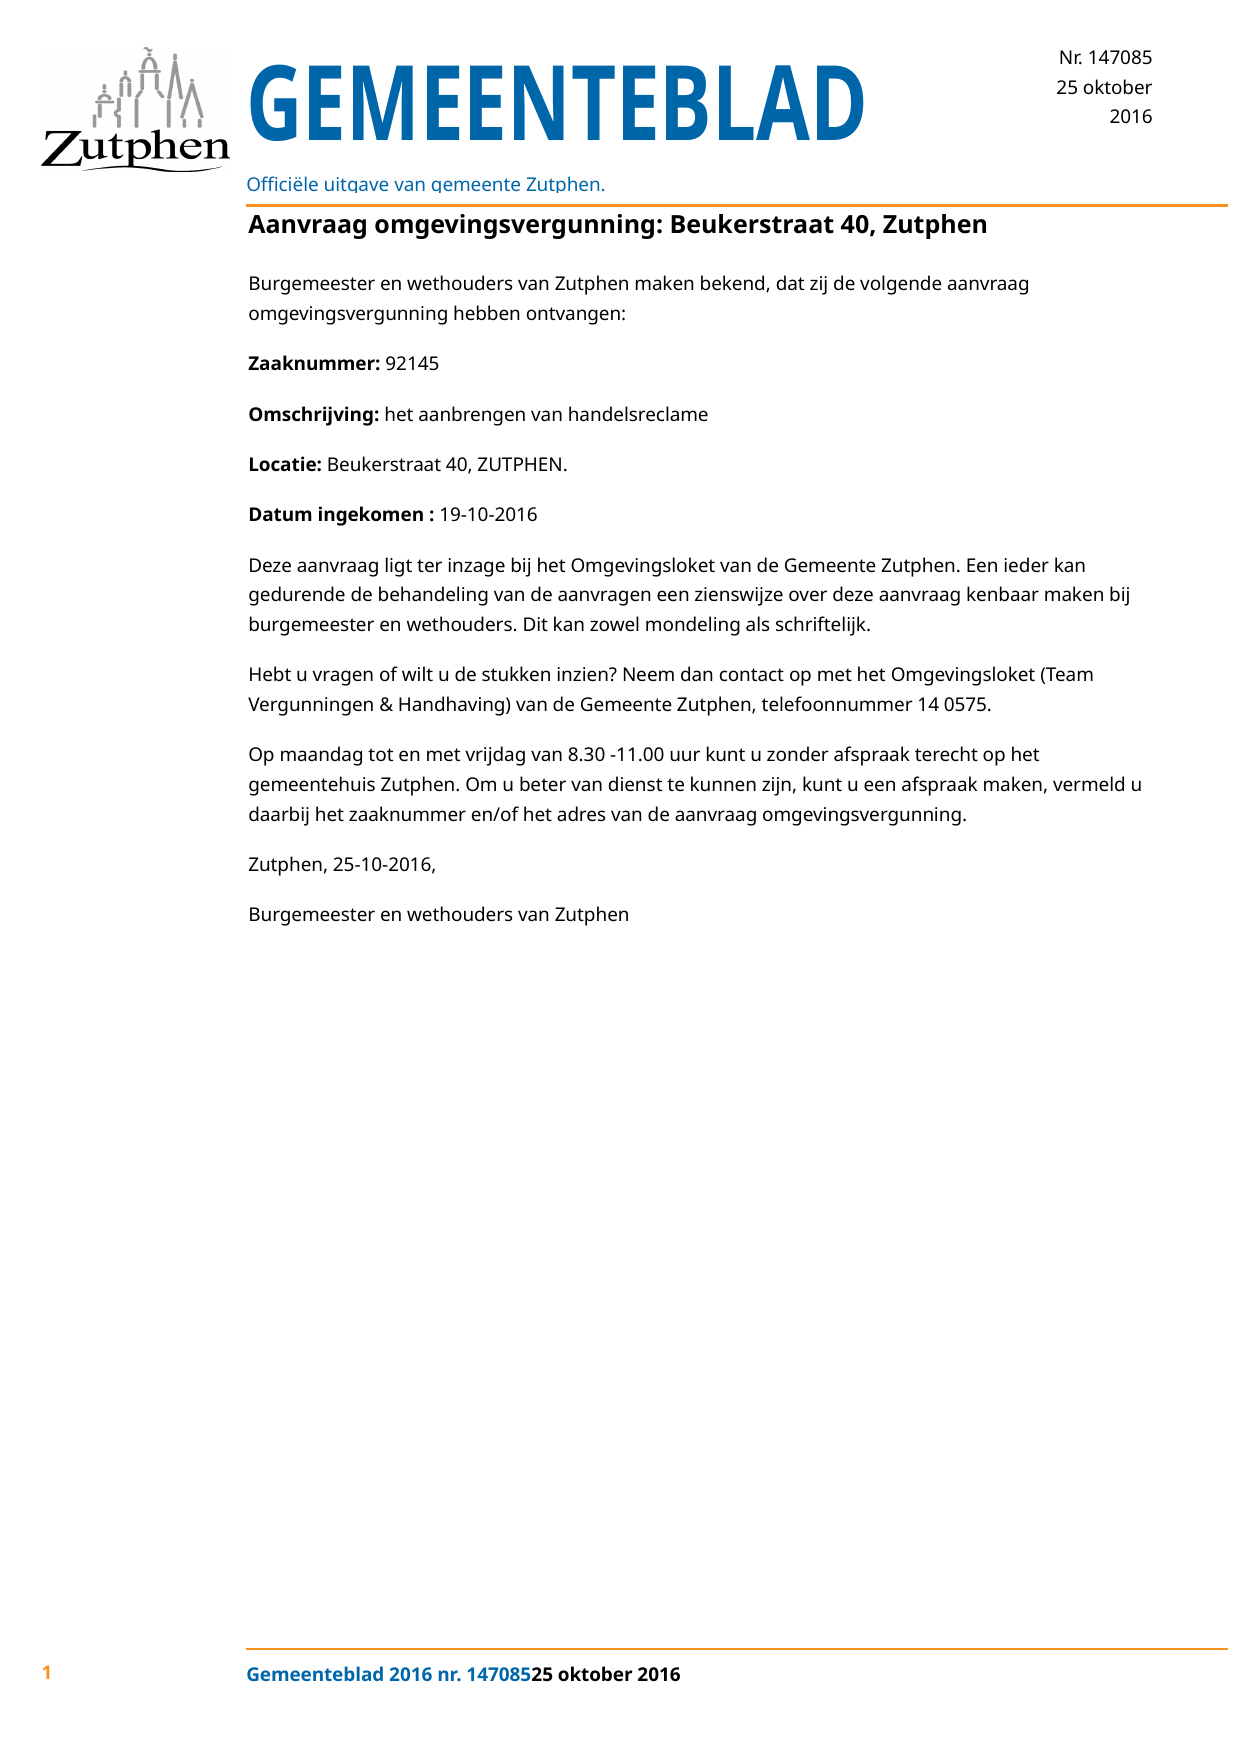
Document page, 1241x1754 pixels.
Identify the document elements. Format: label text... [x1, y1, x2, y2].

text Datum ingekomen : 19-10-2016 [248, 502, 1152, 527]
text Aanvraag omgevingsvergunning: Beukerstraat 40, Zutphen [248, 207, 1152, 241]
picture [41, 47, 231, 172]
text Zutphen, 25-10-2016, [248, 851, 1152, 877]
text Zaaknummer: 92145 [248, 350, 1152, 376]
text Omschrijving: het aanbrengen van handelsreclame [248, 401, 1152, 426]
text Burgemeester en wethouders van Zutphen maken bekend, dat zij de volgende aanvraag omgevingsvergunning hebben ontvangen: [248, 270, 1152, 326]
text Op maandag tot en met vrijdag van 8.30 -11.00 uur kunt u zonder afspraak terecht op het gemeentehuis Zutphen. Om u beter van dienst te kunnen zijn, kunt u een afspraak maken, vermeld u daarbij het zaaknummer en/of het adres van de aanvraag omgevingsvergunning. [248, 742, 1152, 826]
text Deze aanvraag ligt ter inzage bij het Omgevingsloket van de Gemeente Zutphen. Een ieder kan gedurende de behandeling van de aanvragen een zienswijze over deze aanvraag kenbaar maken bij burgemeester en wethouders. Dit kan zowel mondeling als schriftelijk. [248, 552, 1152, 637]
text Locatie: Beukerstraat 40, ZUTPHEN. [248, 451, 1152, 477]
text Burgemeester en wethouders van Zutphen [248, 902, 1152, 927]
text Hebt u vragen of wilt u de stukken inzien? Neem dan contact op met het Omgevingsloket (Team Vergunningen & Handhaving) van de Gemeente Zutphen, telefoonnummer 14 0575. [248, 662, 1152, 717]
